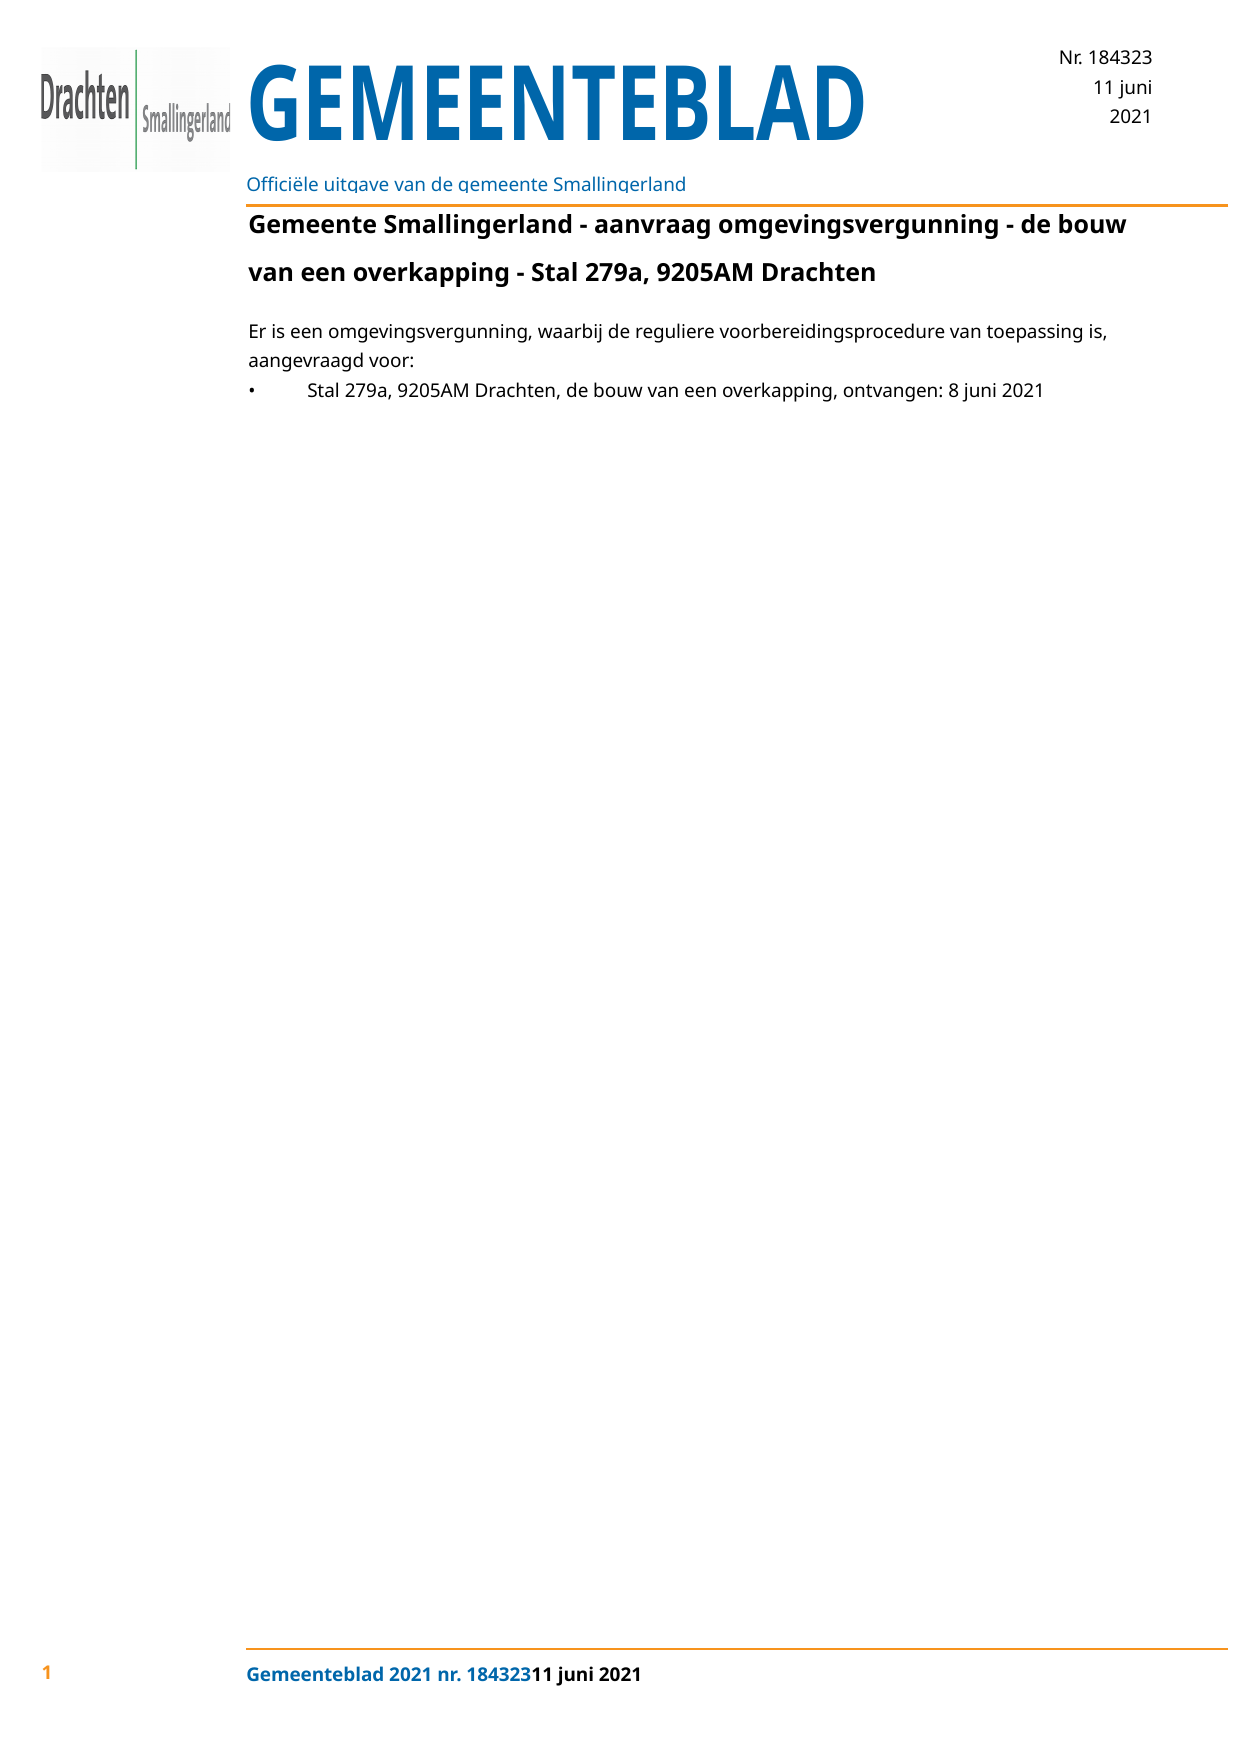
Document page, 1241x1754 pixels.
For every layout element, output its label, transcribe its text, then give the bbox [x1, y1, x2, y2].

picture [41, 47, 231, 172]
text Er is een omgevingsvergunning, waarbij de reguliere voorbereidingsprocedure van toepassing is, aangevraagd voor: [248, 318, 1152, 373]
text Gemeente Smallingerland - aanvraag omgevingsvergunning - de bouw van een overkapping - Stal 279a, 9205AM Drachten [248, 207, 1152, 288]
list Stal 279a, 9205AM Drachten, de bouw van een overkapping, ontvangen: 8 juni 2021 [248, 377, 1152, 403]
